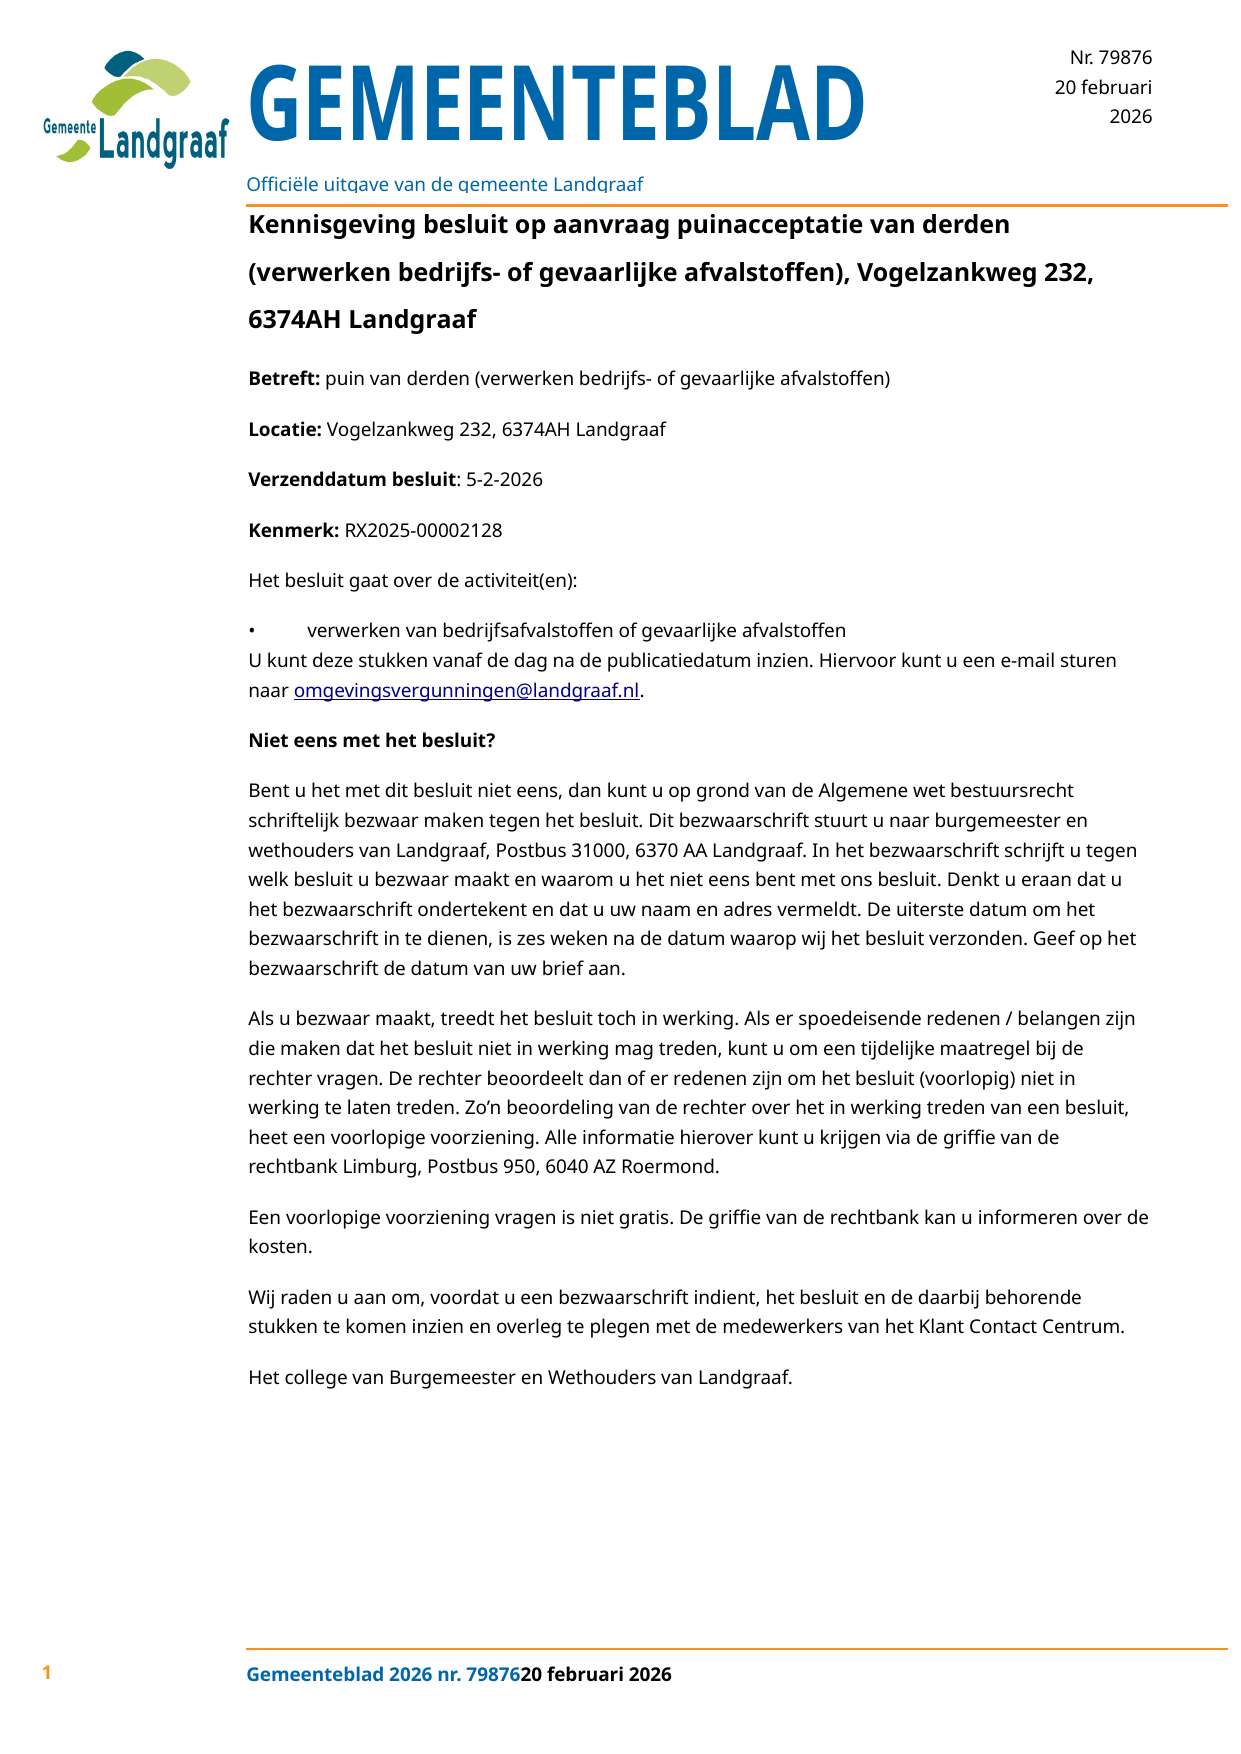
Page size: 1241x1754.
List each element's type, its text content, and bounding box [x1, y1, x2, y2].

text Het college van Burgemeester en Wethouders van Landgraaf. [248, 1364, 1152, 1389]
list verwerken van bedrijfsafvalstoffen of gevaarlijke afvalstoffen [248, 618, 1152, 643]
text Kenmerk: RX2025-00002128 [248, 517, 1152, 542]
picture [41, 47, 231, 172]
text Een voorlopige voorziening vragen is niet gratis. De griffie van de rechtbank kan u informeren over de kosten. [248, 1204, 1152, 1259]
text Als u bezwaar maakt, treedt het besluit toch in werking. Als er spoedeisende redenen / belangen zijn die maken dat het besluit niet in werking mag treden, kunt u om een tijdelijke maatregel bij de rechter vragen. De rechter beoordeelt dan of er redenen zijn om het besluit (voorlopig) niet in werking te laten treden. Zo’n beoordeling van de rechter over het in werking treden van een besluit, heet een voorlopige voorziening. Alle informatie hierover kunt u krijgen via de griffie van de rechtbank Limburg, Postbus 950, 6040 AZ Roermond. [248, 1006, 1152, 1179]
text Betreft: puin van derden (verwerken bedrijfs- of gevaarlijke afvalstoffen) [248, 366, 1152, 391]
text Bent u het met dit besluit niet eens, dan kunt u op grond van de Algemene wet bestuursrecht schriftelijk bezwaar maken tegen het besluit. Dit bezwaarschrift stuurt u naar burgemeester en wethouders van Landgraaf, Postbus 31000, 6370 AA Landgraaf. In het bezwaarschrift schrijft u tegen welk besluit u bezwaar maakt en waarom u het niet eens bent met ons besluit. Denkt u eraan dat u het bezwaarschrift ondertekent en dat u uw naam en adres vermeldt. De uiterste datum om het bezwaarschrift in te dienen, is zes weken na de datum waarop wij het besluit verzonden. Geef op het bezwaarschrift de datum van uw brief aan. [248, 778, 1152, 981]
text Wij raden u aan om, voordat u een bezwaarschrift indient, het besluit en de daarbij behorende stukken te komen inzien en overleg te plegen met de medewerkers van het Klant Contact Centrum. [248, 1284, 1152, 1339]
text Locatie: Vogelzankweg 232, 6374AH Landgraaf [248, 416, 1152, 442]
text U kunt deze stukken vanaf de dag na de publicatiedatum inzien. Hiervoor kunt u een e-mail sturen naar omgevingsvergunningen@landgraaf.nl. [248, 647, 1152, 702]
text Kennisgeving besluit op aanvraag puinacceptatie van derden (verwerken bedrijfs- of gevaarlijke afvalstoffen), Vogelzankweg 232, 6374AH Landgraaf [248, 207, 1152, 336]
text Het besluit gaat over de activiteit(en): [248, 567, 1152, 593]
text Niet eens met het besluit? [248, 727, 1152, 753]
text Verzenddatum besluit: 5-2-2026 [248, 466, 1152, 492]
